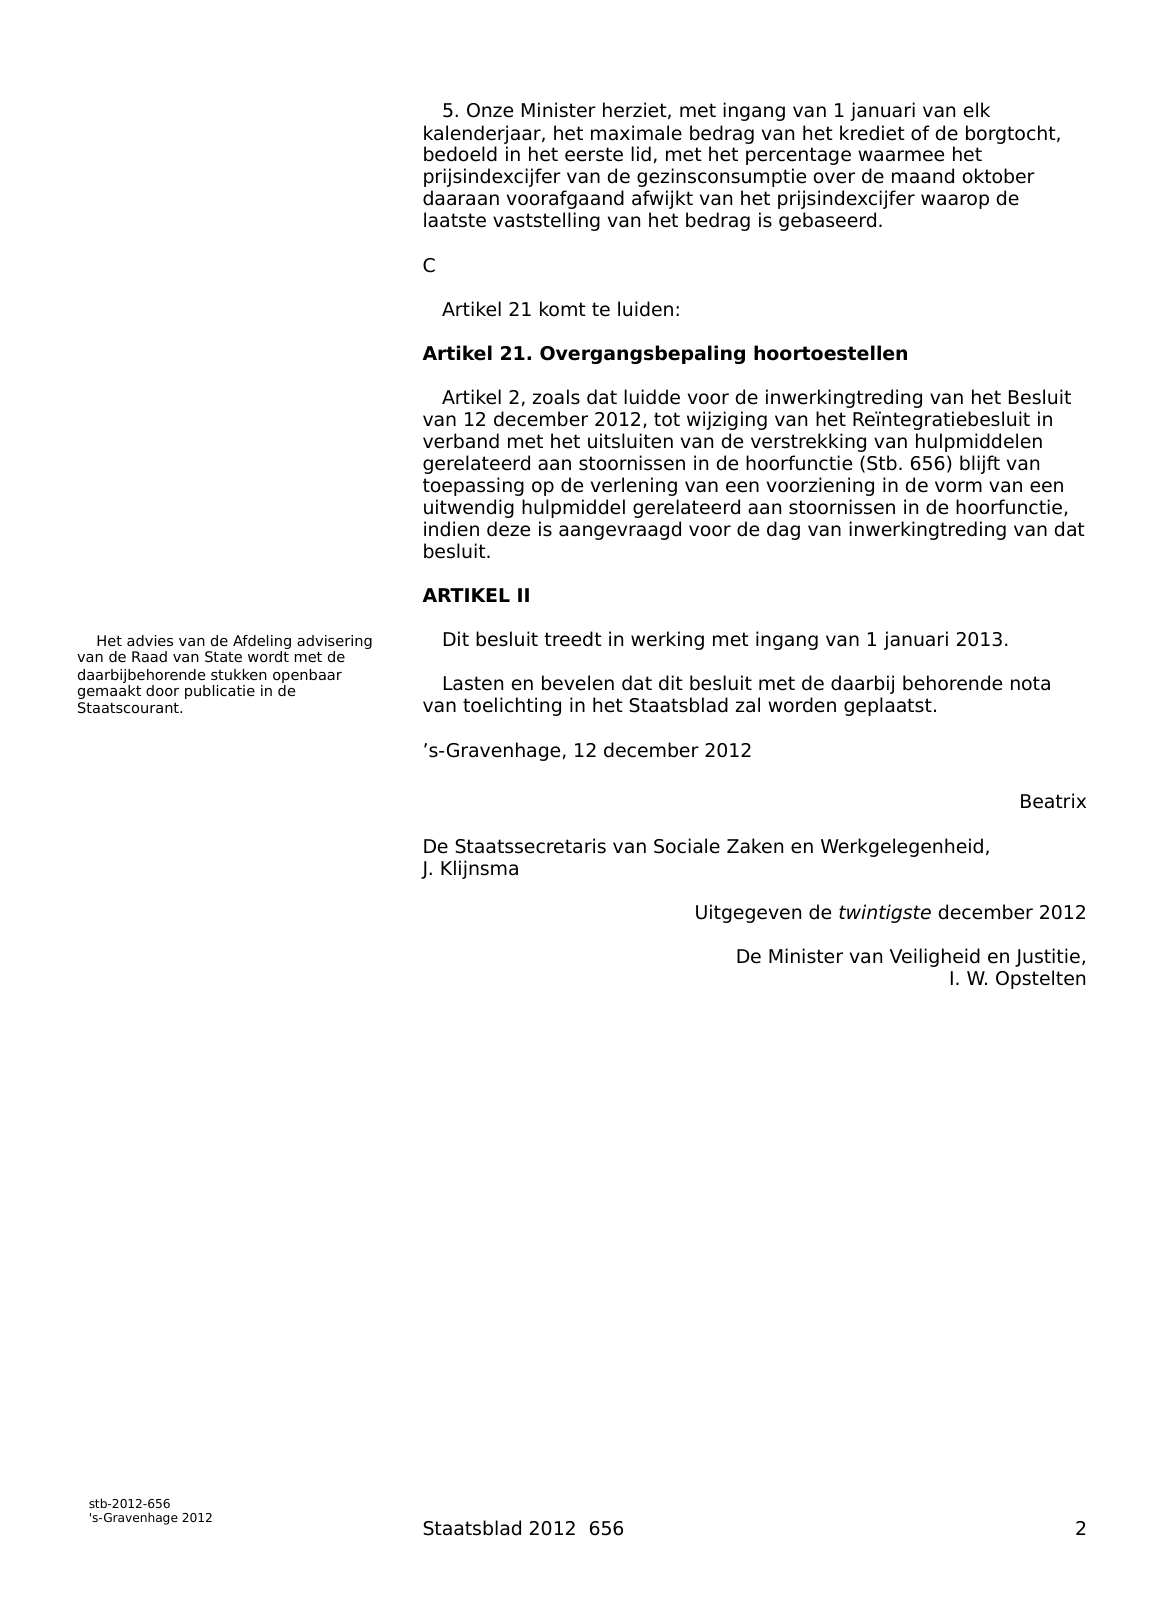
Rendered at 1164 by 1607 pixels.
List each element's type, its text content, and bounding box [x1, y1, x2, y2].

text Uitgegeven de twintigste december 2012 [422, 902, 1087, 924]
text 5. Onze Minister herziet, met ingang van 1 januari van elk kalenderjaar, het maximale bedrag van het krediet of de borgtocht, bedoeld in het eerste lid, met het percentage waarmee het prijsindexcijfer van de gezinsconsumptie over de maand oktober daaraan voorafgaand afwijkt van het prijsindexcijfer waarop de laatste vaststelling van het bedrag is gebaseerd. [422, 100, 1087, 232]
text Beatrix [422, 791, 1087, 813]
text Lasten en bevelen dat dit besluit met de daarbij behorende nota van toelichting in het Staatsblad zal worden geplaatst. [422, 673, 1087, 717]
text Dit besluit treedt in werking met ingang van 1 januari 2013. [422, 629, 1087, 651]
text 's-Gravenhage 2012 [88, 1511, 323, 1525]
text C [422, 254, 1087, 276]
subtitle Artikel 21. Overgangsbepaling hoortoestellen [422, 343, 1087, 365]
text stb-2012-656 [88, 1497, 323, 1511]
text Artikel 21 komt te luiden: [422, 299, 1087, 321]
subtitle ARTIKEL II [422, 585, 1087, 607]
text De Staatssecretaris van Sociale Zaken en Werkgelegenheid, J. Klijnsma [422, 836, 1087, 879]
text De Minister van Veiligheid en Justitie, I. W. Opstelten [422, 946, 1087, 990]
text Artikel 2, zoals dat luidde voor de inwerkingtreding van het Besluit van 12 december 2012, tot wijziging van het Reïntegratiebesluit in verband met het uitsluiten van de verstrekking van hulpmiddelen gerelateerd aan stoornissen in de hoorfunctie (Stb. 656) blijft van toepassing op de verlening van een voorziening in de vorm van een uitwendig hulpmiddel gerelateerd aan stoornissen in de hoorfunctie, indien deze is aangevraagd voor de dag van inwerkingtreding van dat besluit. [422, 387, 1087, 563]
text ’s-Gravenhage, 12 december 2012 [422, 739, 1087, 761]
text Het advies van de Afdeling advisering van de Raad van State wordt met de daarbijbehorende stukken openbaar gemaakt door publicatie in de Staatscourant. [77, 632, 396, 717]
